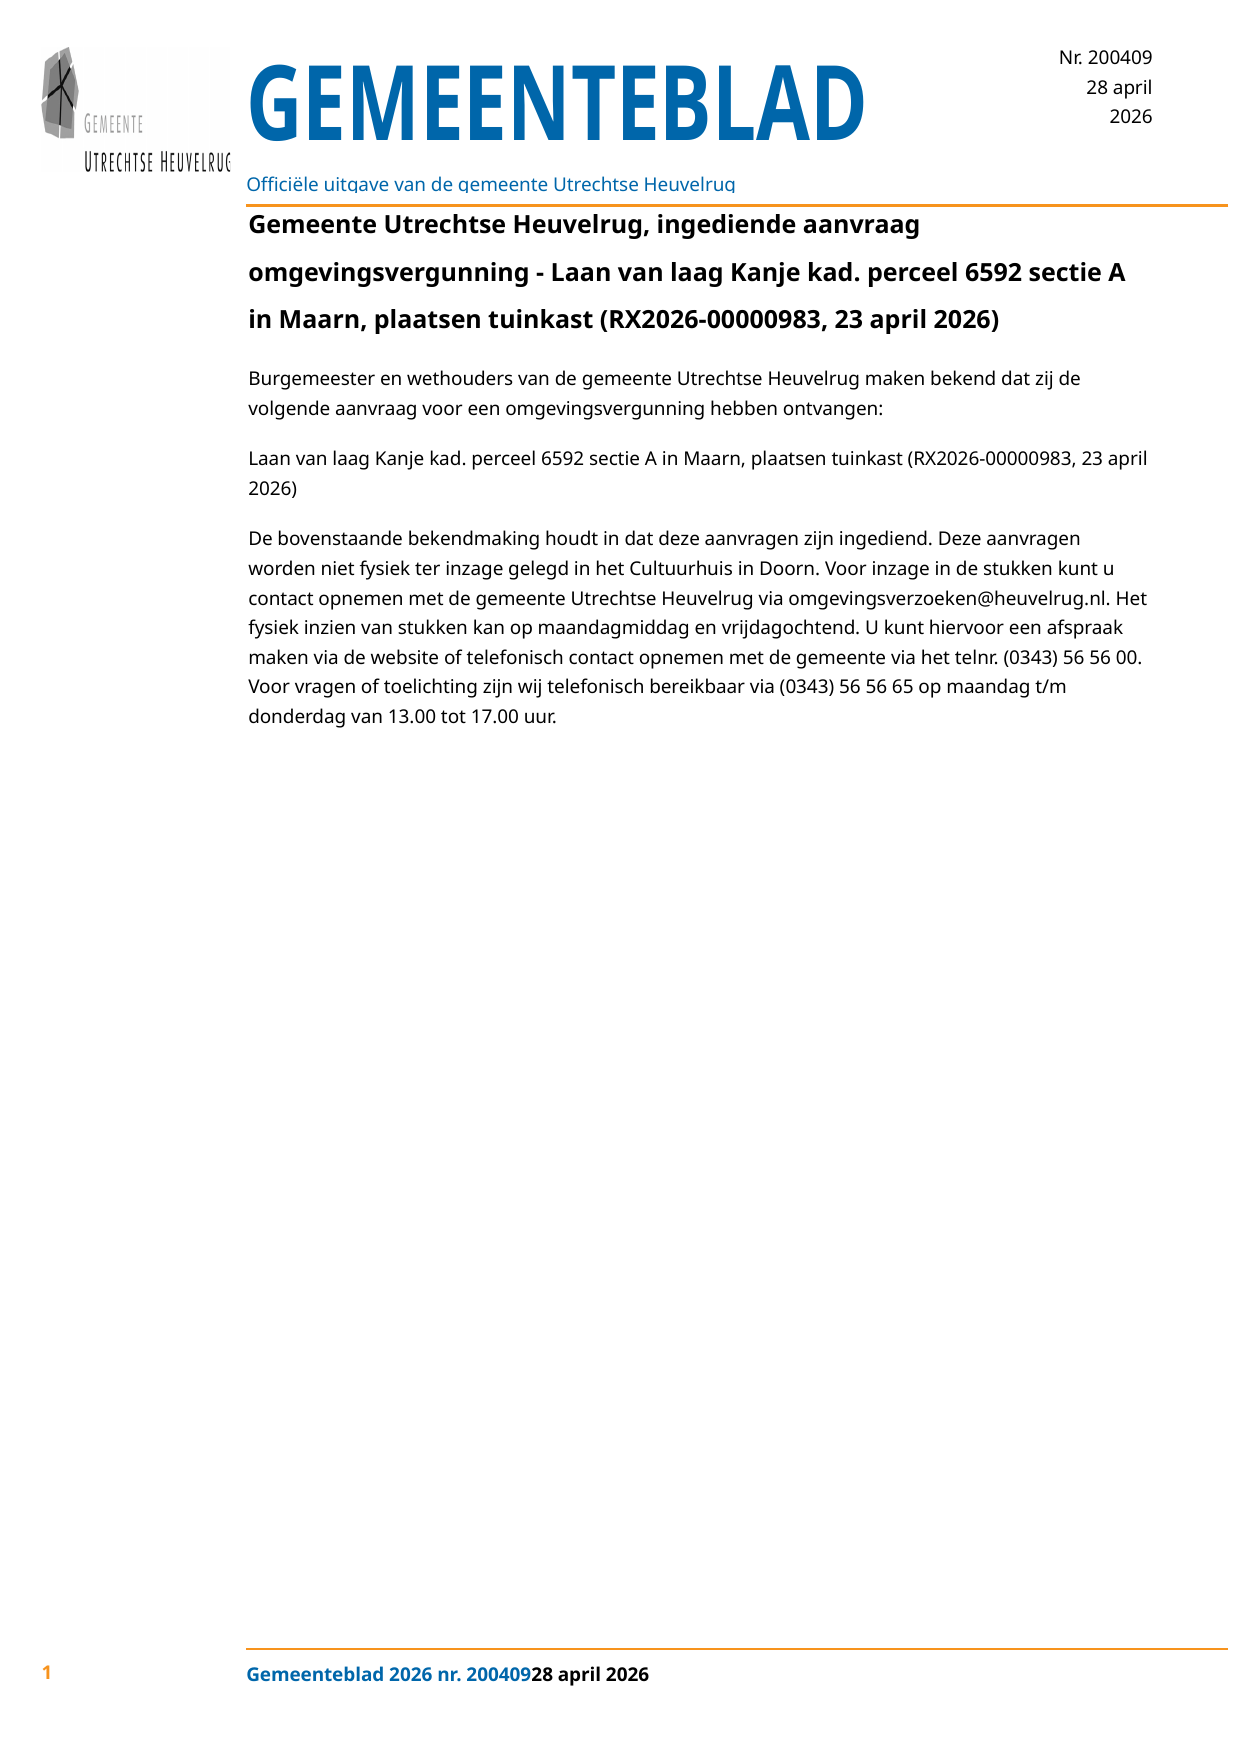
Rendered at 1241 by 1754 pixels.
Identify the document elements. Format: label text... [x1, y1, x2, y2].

text Laan van laag Kanje kad. perceel 6592 sectie A in Maarn, plaatsen tuinkast (RX2026-00000983, 23 april 2026) [248, 446, 1152, 501]
text Gemeente Utrechtse Heuvelrug, ingediende aanvraag omgevingsvergunning - Laan van laag Kanje kad. perceel 6592 sectie A in Maarn, plaatsen tuinkast (RX2026-00000983, 23 april 2026) [248, 207, 1152, 336]
text Burgemeester en wethouders van de gemeente Utrechtse Heuvelrug maken bekend dat zij de volgende aanvraag voor een omgevingsvergunning hebben ontvangen: [248, 366, 1152, 421]
picture [41, 47, 231, 172]
text De bovenstaande bekendmaking houdt in dat deze aanvragen zijn ingediend. Deze aanvragen worden niet fysiek ter inzage gelegd in het Cultuurhuis in Doorn. Voor inzage in de stukken kunt u contact opnemen met de gemeente Utrechtse Heuvelrug via omgevingsverzoeken@heuvelrug.nl. Het fysiek inzien van stukken kan op maandagmiddag en vrijdagochtend. U kunt hiervoor een afspraak maken via de website of telefonisch contact opnemen met de gemeente via het telnr. (0343) 56 56 00. Voor vragen of toelichting zijn wij telefonisch bereikbaar via (0343) 56 56 65 op maandag t/m donderdag van 13.00 tot 17.00 uur. [248, 526, 1152, 729]
